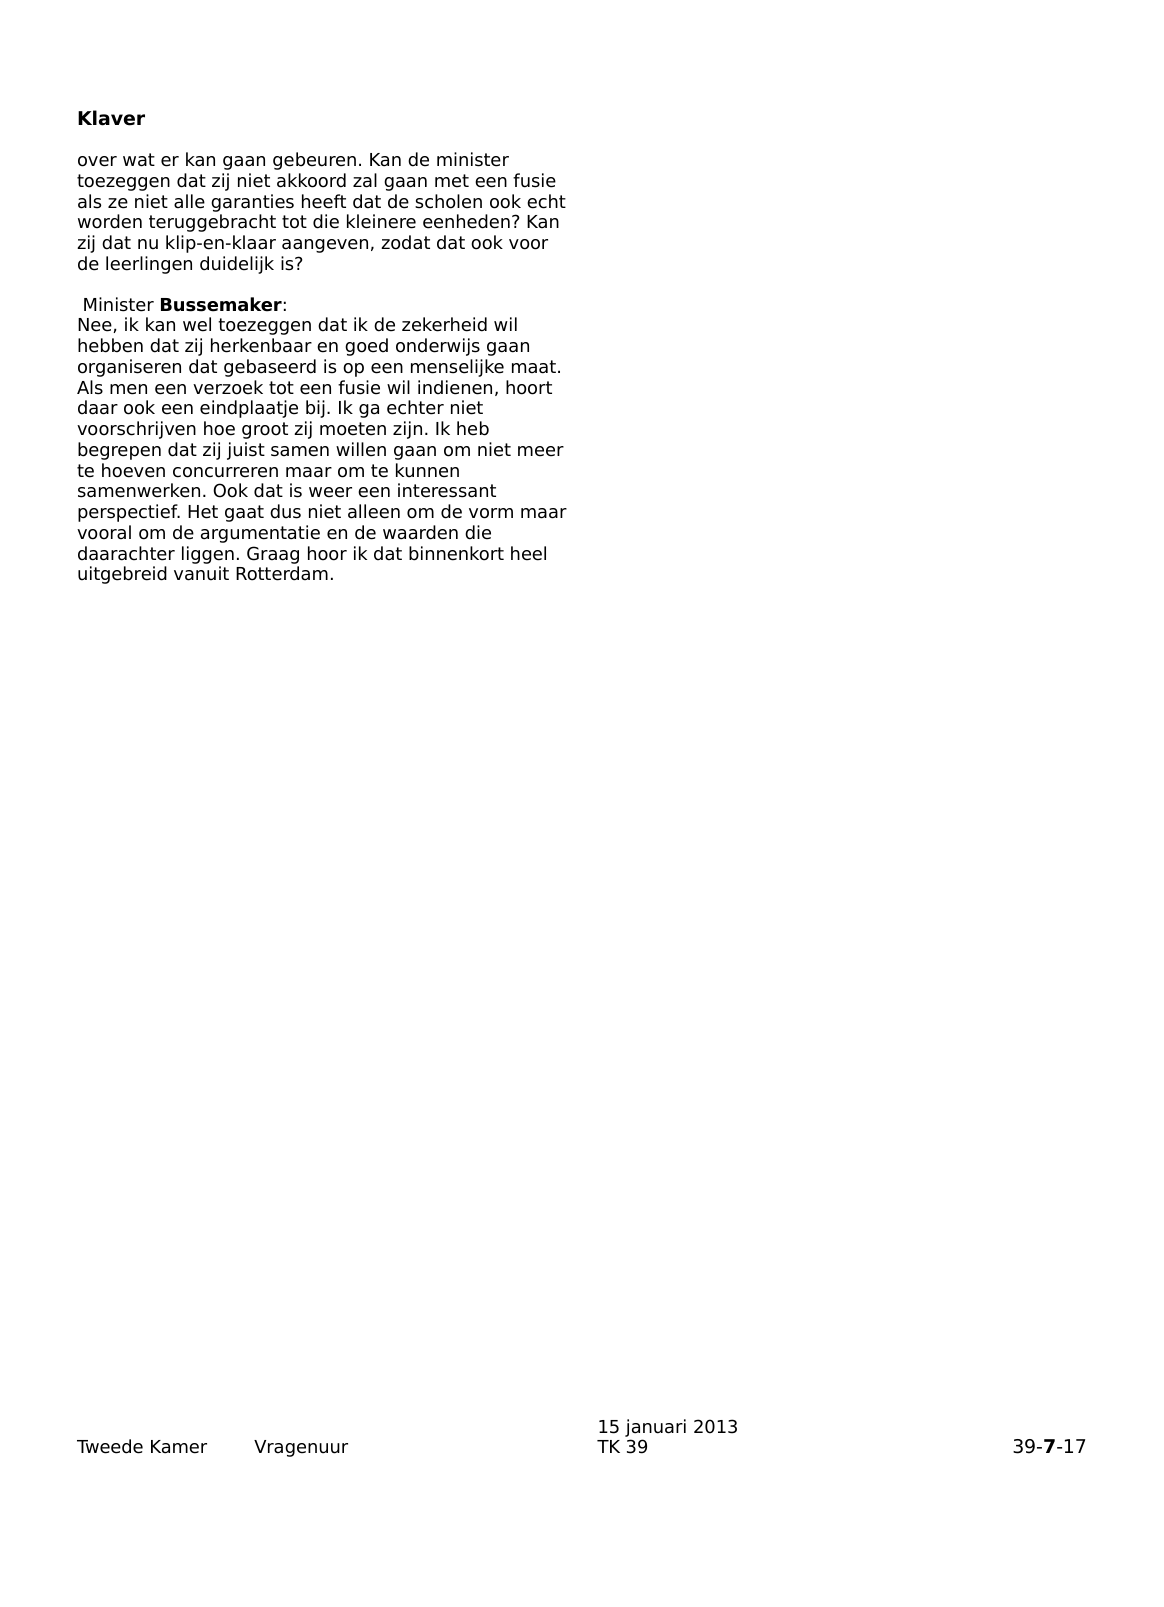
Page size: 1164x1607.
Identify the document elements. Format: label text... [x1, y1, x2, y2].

text Minister Bussemaker: [77, 294, 567, 315]
text Nee, ik kan wel toezeggen dat ik de zekerheid wil hebben dat zij herkenbaar en goed onderwijs gaan organiseren dat gebaseerd is op een menselijke maat. Als men een verzoek tot een fusie wil indienen, hoort daar ook een eindplaatje bij. Ik ga echter niet voorschrijven hoe groot zij moeten zijn. Ik heb begrepen dat zij juist samen willen gaan om niet meer te hoeven concurreren maar om te kunnen samenwerken. Ook dat is weer een interessant perspectief. Het gaat dus niet alleen om de vorm maar vooral om de argumentatie en de waarden die daarachter liggen. Graag hoor ik dat binnenkort heel uitgebreid vanuit Rotterdam. [77, 315, 567, 585]
text over wat er kan gaan gebeuren. Kan de minister toezeggen dat zij niet akkoord zal gaan met een fusie als ze niet alle garanties heeft dat de scholen ook echt worden teruggebracht tot die kleinere eenheden? Kan zij dat nu klip-en-klaar aangeven, zodat dat ook voor de leerlingen duidelijk is? [77, 150, 567, 274]
